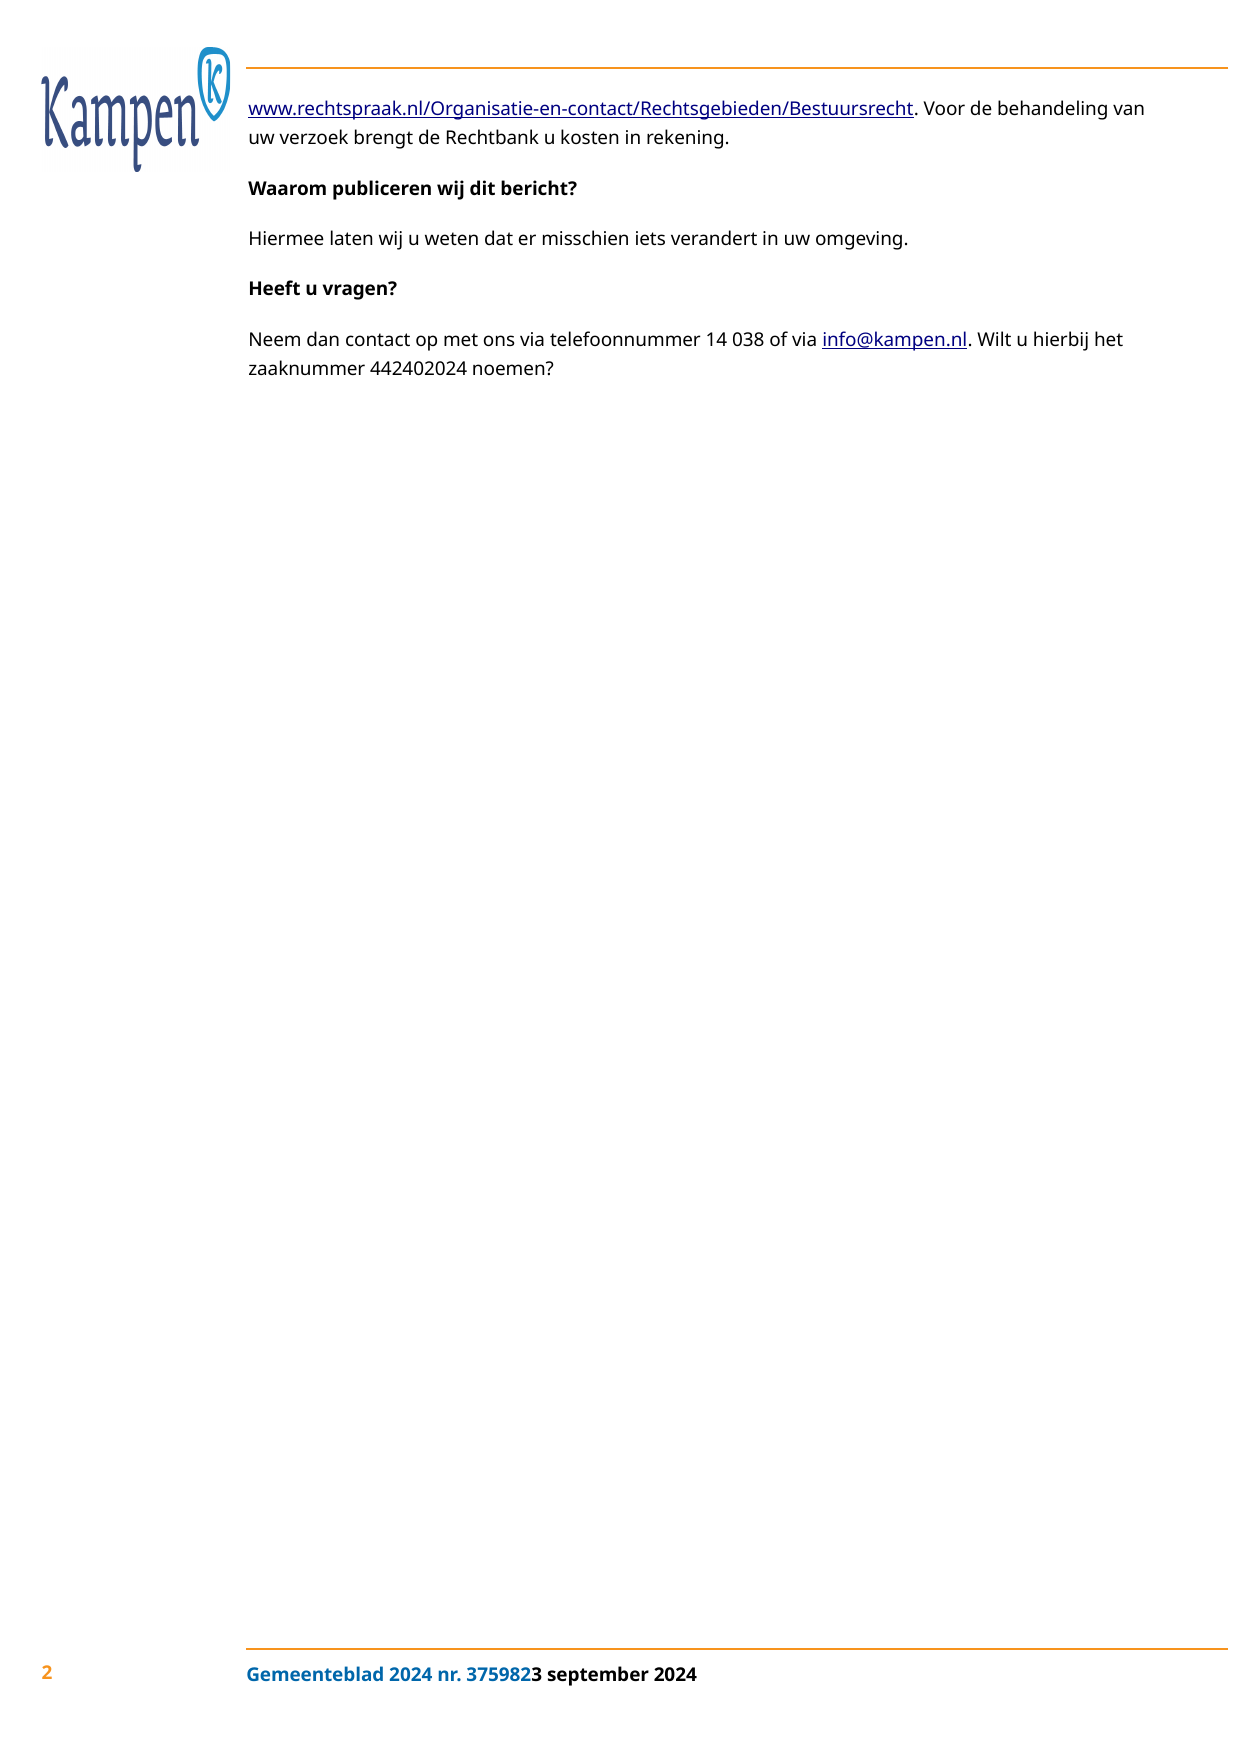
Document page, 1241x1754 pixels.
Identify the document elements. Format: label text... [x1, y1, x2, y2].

text Heeft u vragen? [248, 276, 1152, 301]
text Neem dan contact op met ons via telefoonnummer 14 038 of via info@kampen.nl. Wilt u hierbij het zaaknummer 442402024 noemen? [248, 326, 1152, 381]
text Hiermee laten wij u weten dat er misschien iets verandert in uw omgeving. [248, 225, 1152, 251]
text Waarom publiceren wij dit bericht? [248, 175, 1152, 201]
text www.rechtspraak.nl/Organisatie-en-contact/Rechtsgebieden/Bestuursrecht. Voor de behandeling van uw verzoek brengt de Rechtbank u kosten in rekening. [248, 95, 1152, 150]
picture [41, 47, 231, 172]
